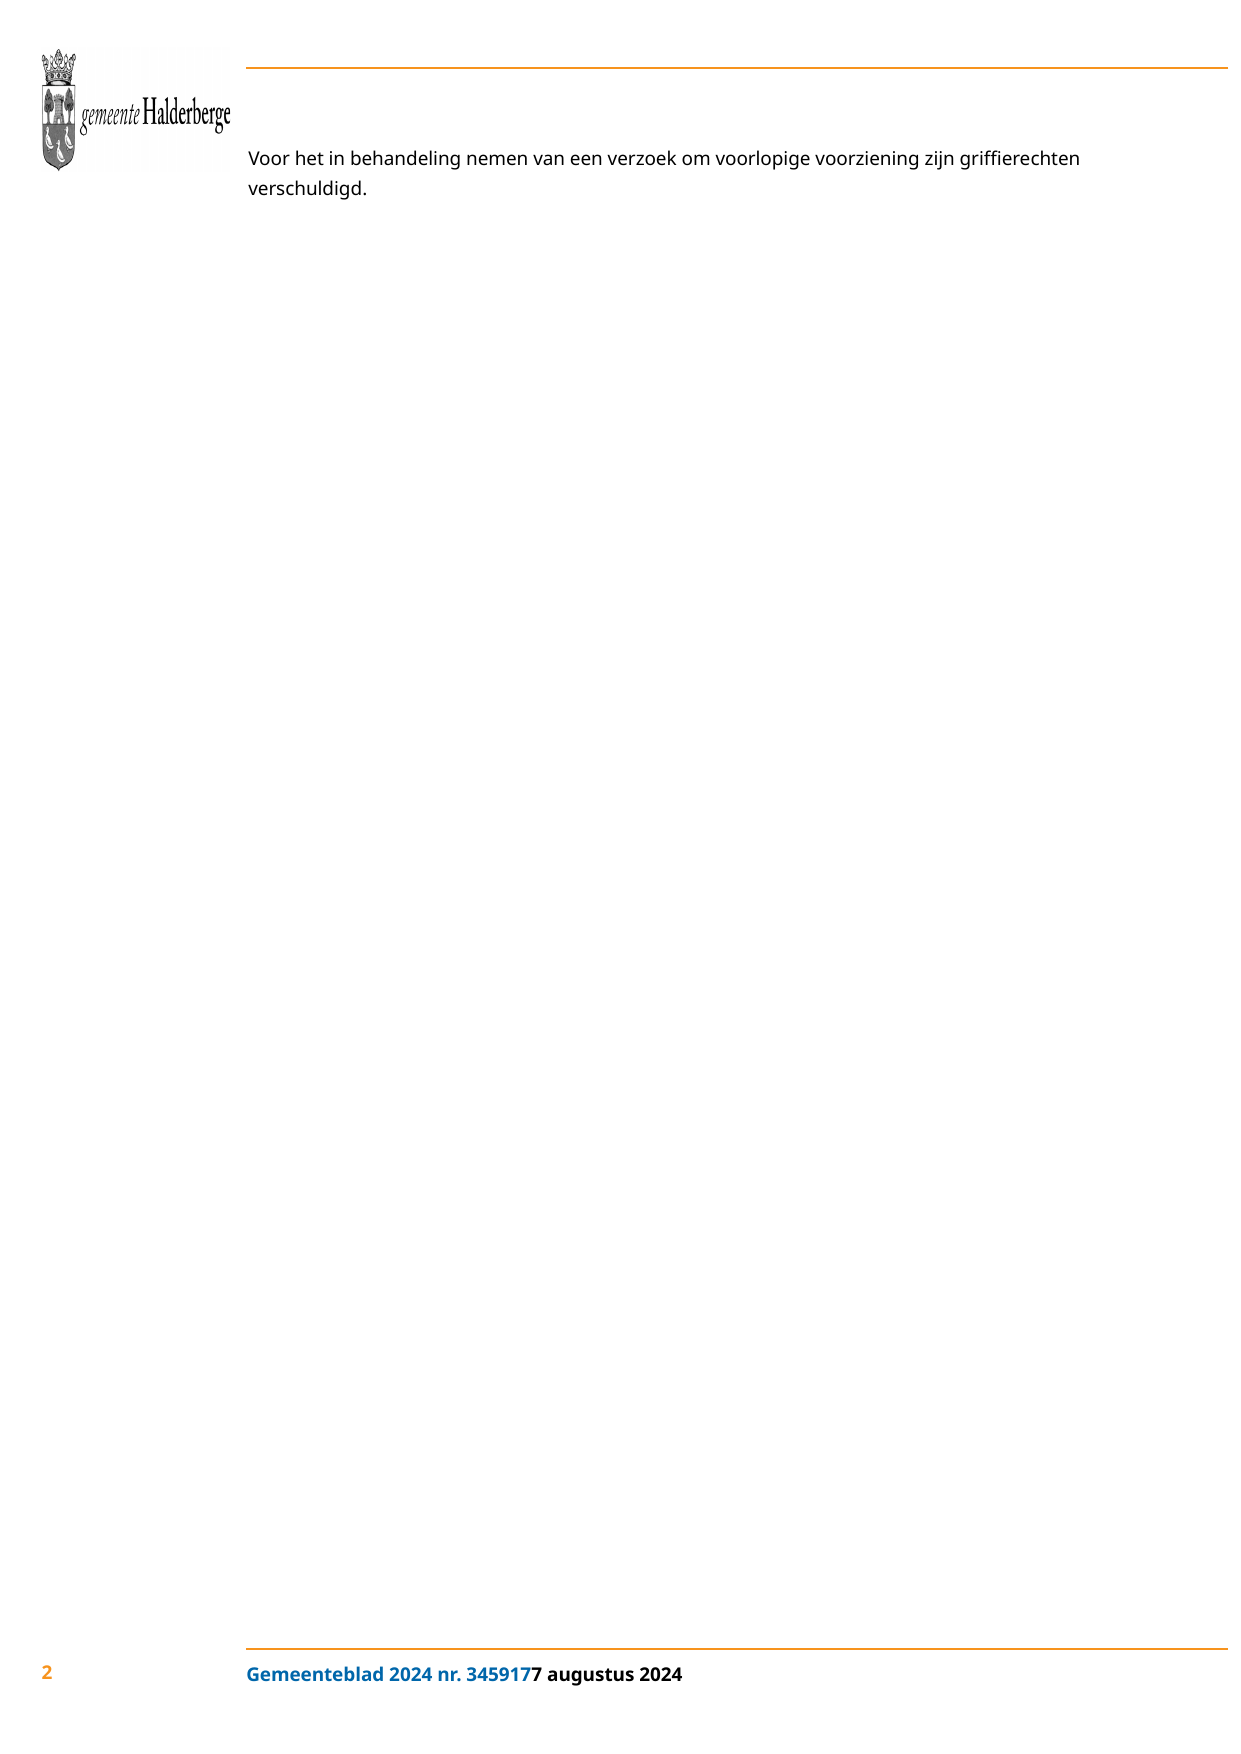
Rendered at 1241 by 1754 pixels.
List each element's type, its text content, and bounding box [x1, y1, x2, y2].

picture [41, 47, 231, 172]
text Voor het in behandeling nemen van een verzoek om voorlopige voorziening zijn griffierechten verschuldigd. [248, 145, 1152, 201]
